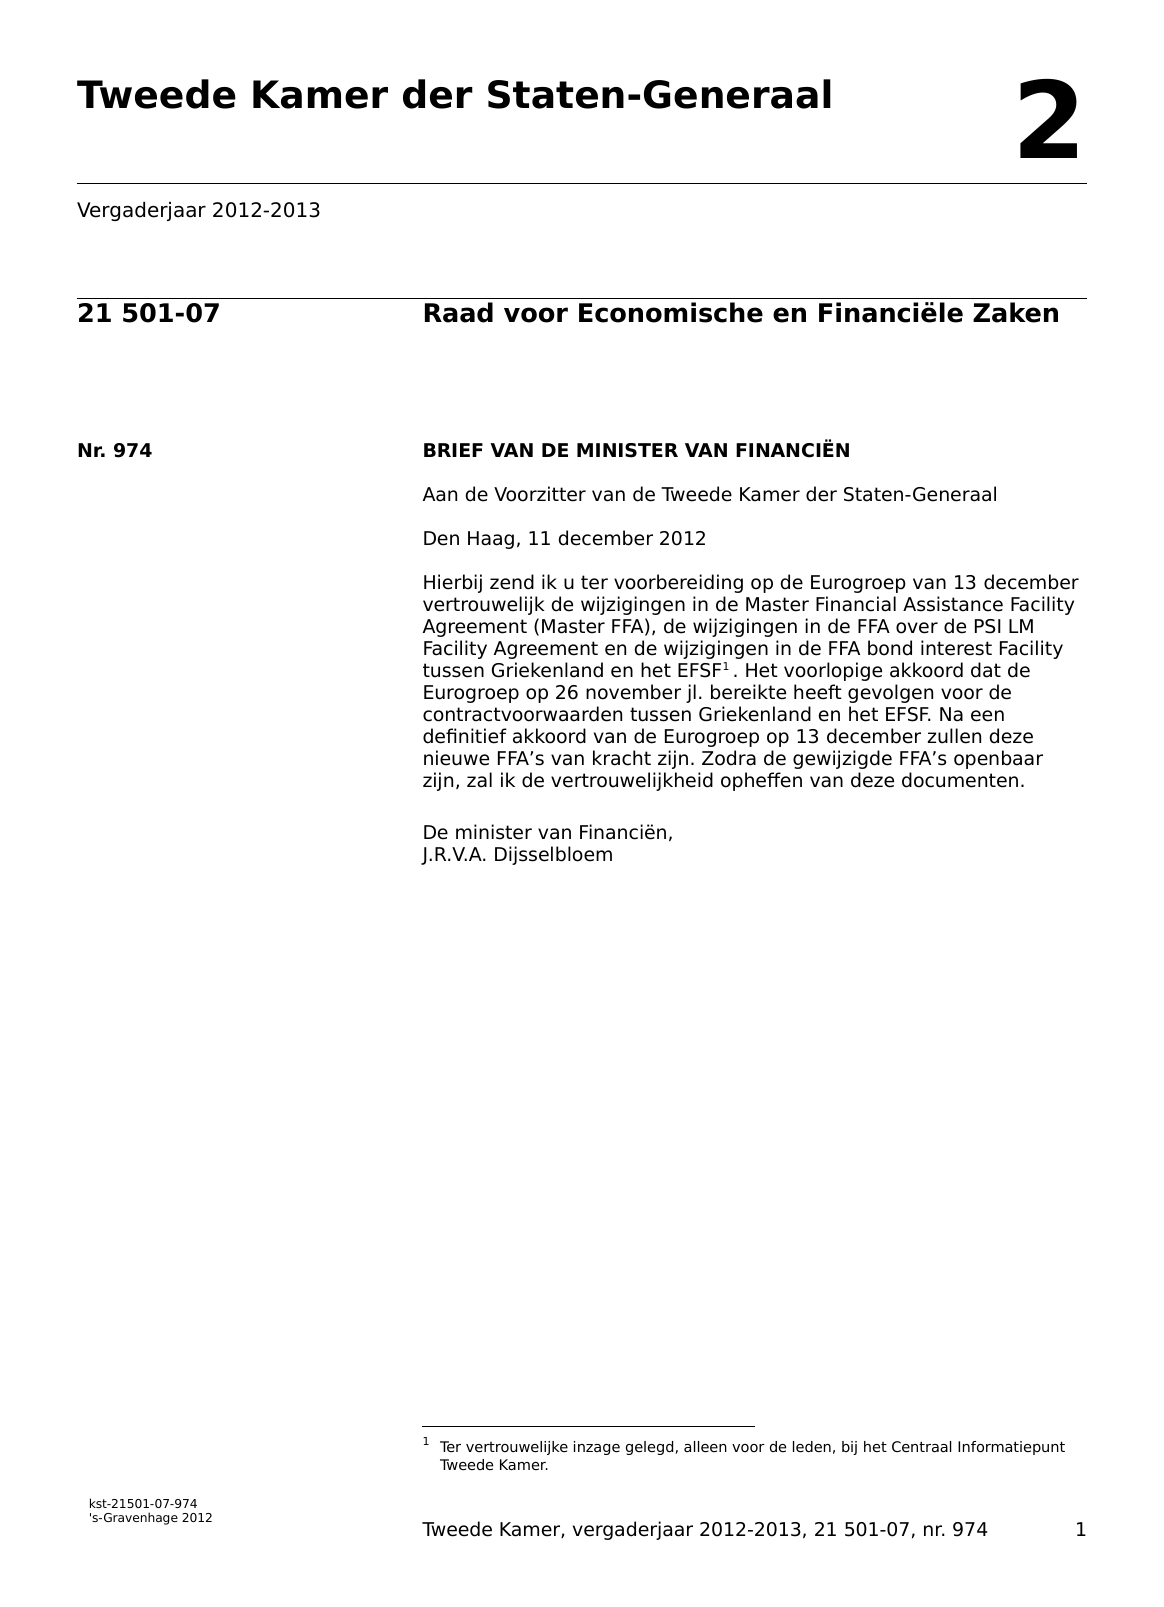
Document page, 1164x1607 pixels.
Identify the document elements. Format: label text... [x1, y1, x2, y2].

text kst-21501-07-974 [88, 1497, 323, 1511]
text Den Haag, 11 december 2012 [422, 528, 1087, 550]
text Hierbij zend ik u ter voorbereiding op de Eurogroep van 13 december vertrouwelijk de wijzigingen in de Master Financial Assistance Facility Agreement (Master FFA), de wijzigingen in de FFA over de PSI LM Facility Agreement en de wijzigingen in de FFA bond interest Facility tussen Griekenland en het EFSF. Het voorlopige akkoord dat de Eurogroep op 26 november jl. bereikte heeft gevolgen voor de contractvoorwaarden tussen Griekenland en het EFSF. Na een definitief akkoord van de Eurogroep op 13 december zullen deze nieuwe FFA’s van kracht zijn. Zodra de gewijzigde FFA’s openbaar zijn, zal ik de vertrouwelijkheid opheffen van deze documenten. [422, 572, 1087, 792]
subtitle Nr. 974 BRIEF VAN DE MINISTER VAN FINANCIËN [77, 440, 1087, 462]
table_cell Vergaderjaar 2012-2013 [77, 184, 1087, 298]
table_header Tweede Kamer der Staten-Generaal [77, 59, 886, 183]
text 's-Gravenhage 2012 [88, 1511, 323, 1525]
subtitle 21 501-07 Raad voor Economische en Financiële Zaken [77, 299, 1087, 329]
text De minister van Financiën, J.R.V.A. Dijsselbloem [422, 822, 1087, 866]
table_header 2 [886, 59, 1087, 183]
text Ter vertrouwelijke inzage gelegd, alleen voor de leden, bij het Centraal Informatiepunt Tweede Kamer. [422, 1435, 1087, 1474]
text Aan de Voorzitter van de Tweede Kamer der Staten-Generaal [422, 484, 1087, 506]
